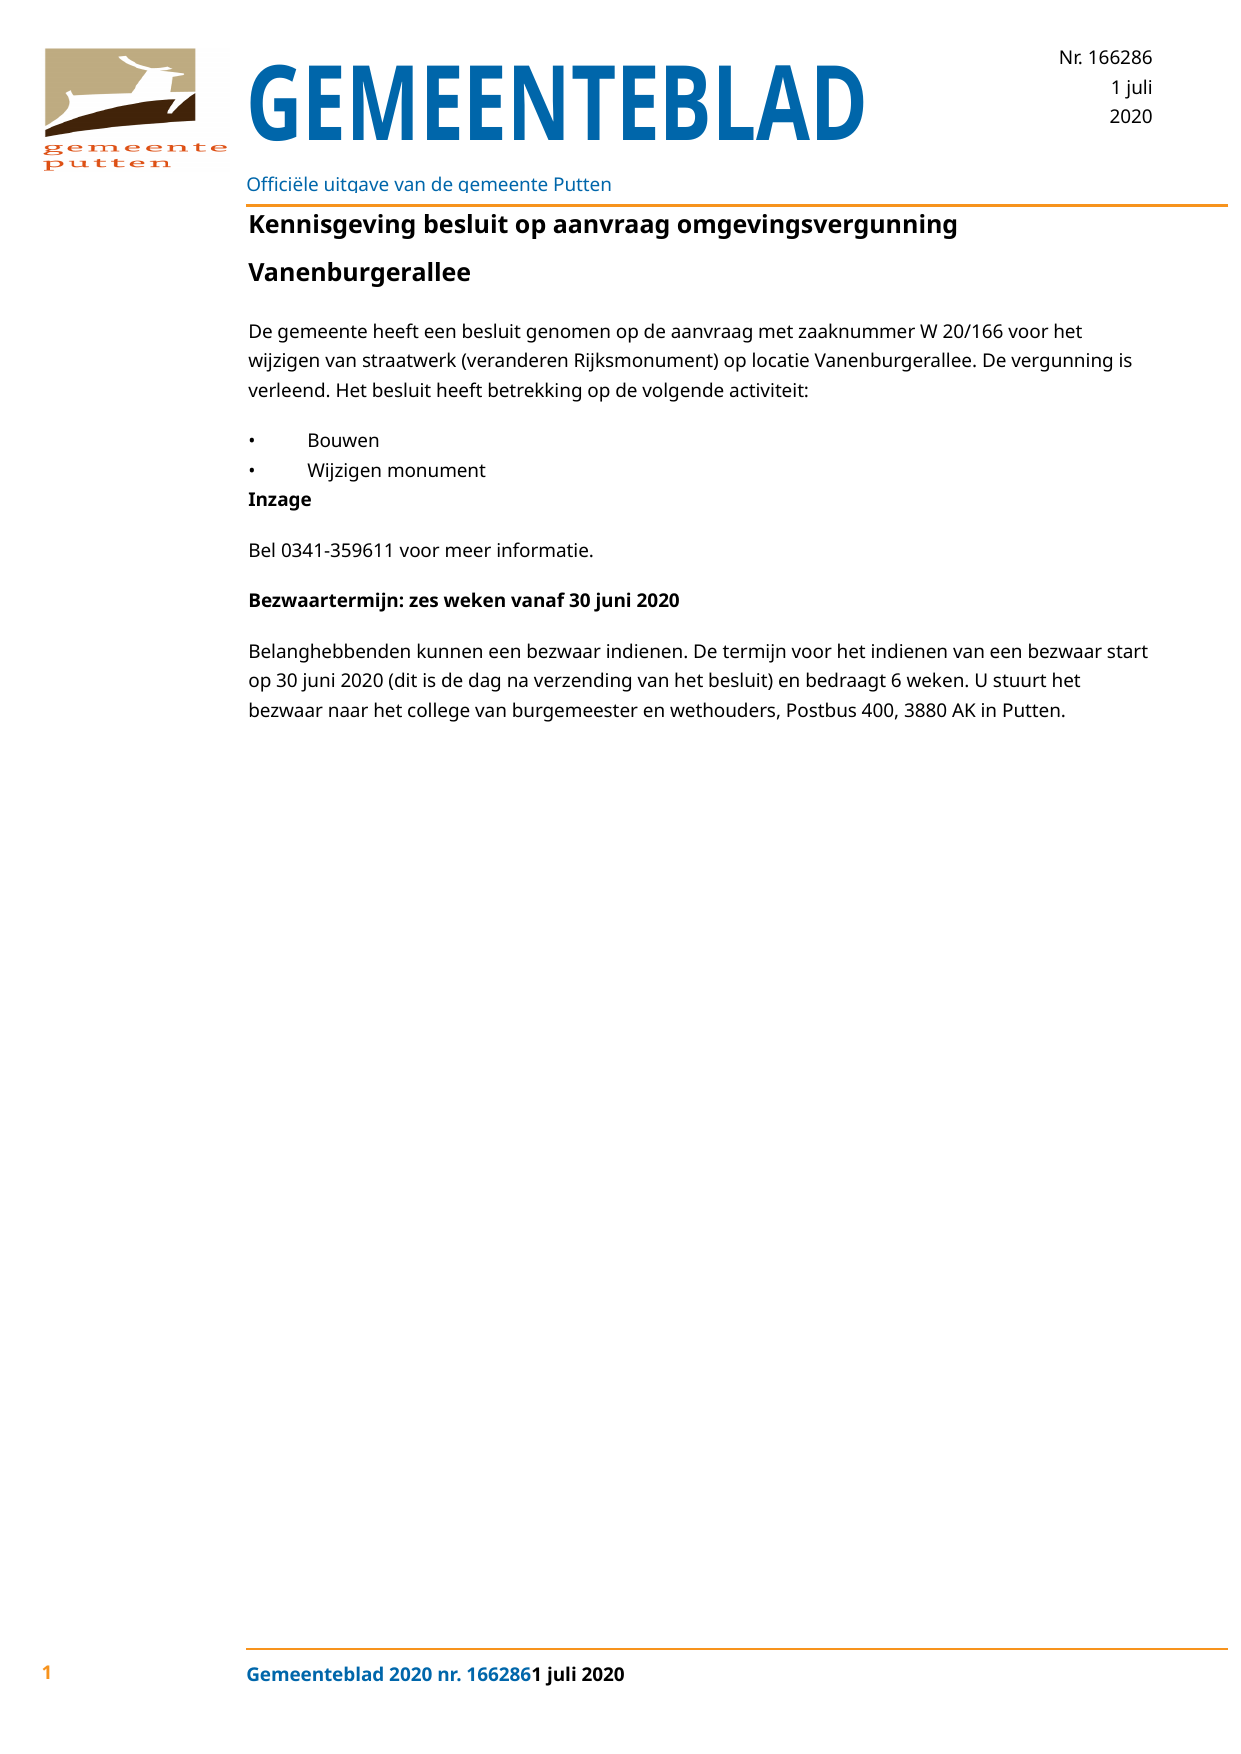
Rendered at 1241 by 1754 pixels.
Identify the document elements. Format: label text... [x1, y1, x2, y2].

text De gemeente heeft een besluit genomen op de aanvraag met zaaknummer W 20/166 voor het wijzigen van straatwerk (veranderen Rijksmonument) op locatie Vanenburgerallee. De vergunning is verleend. Het besluit heeft betrekking op de volgende activiteit: [248, 318, 1152, 403]
text Belanghebbenden kunnen een bezwaar indienen. De termijn voor het indienen van een bezwaar start op 30 juni 2020 (dit is de dag na verzending van het besluit) en bedraagt 6 weken. U stuurt het bezwaar naar het college van burgemeester en wethouders, Postbus 400, 3880 AK in Putten. [248, 638, 1152, 723]
list Bouwen [248, 427, 1152, 453]
text Kennisgeving besluit op aanvraag omgevingsvergunning Vanenburgerallee [248, 207, 1152, 288]
picture [41, 47, 231, 172]
list Wijzigen monument [248, 457, 1152, 483]
text Bel 0341-359611 voor meer informatie. [248, 537, 1152, 563]
text Bezwaartermijn: zes weken vanaf 30 juni 2020 [248, 587, 1152, 613]
text Inzage [248, 487, 1152, 512]
